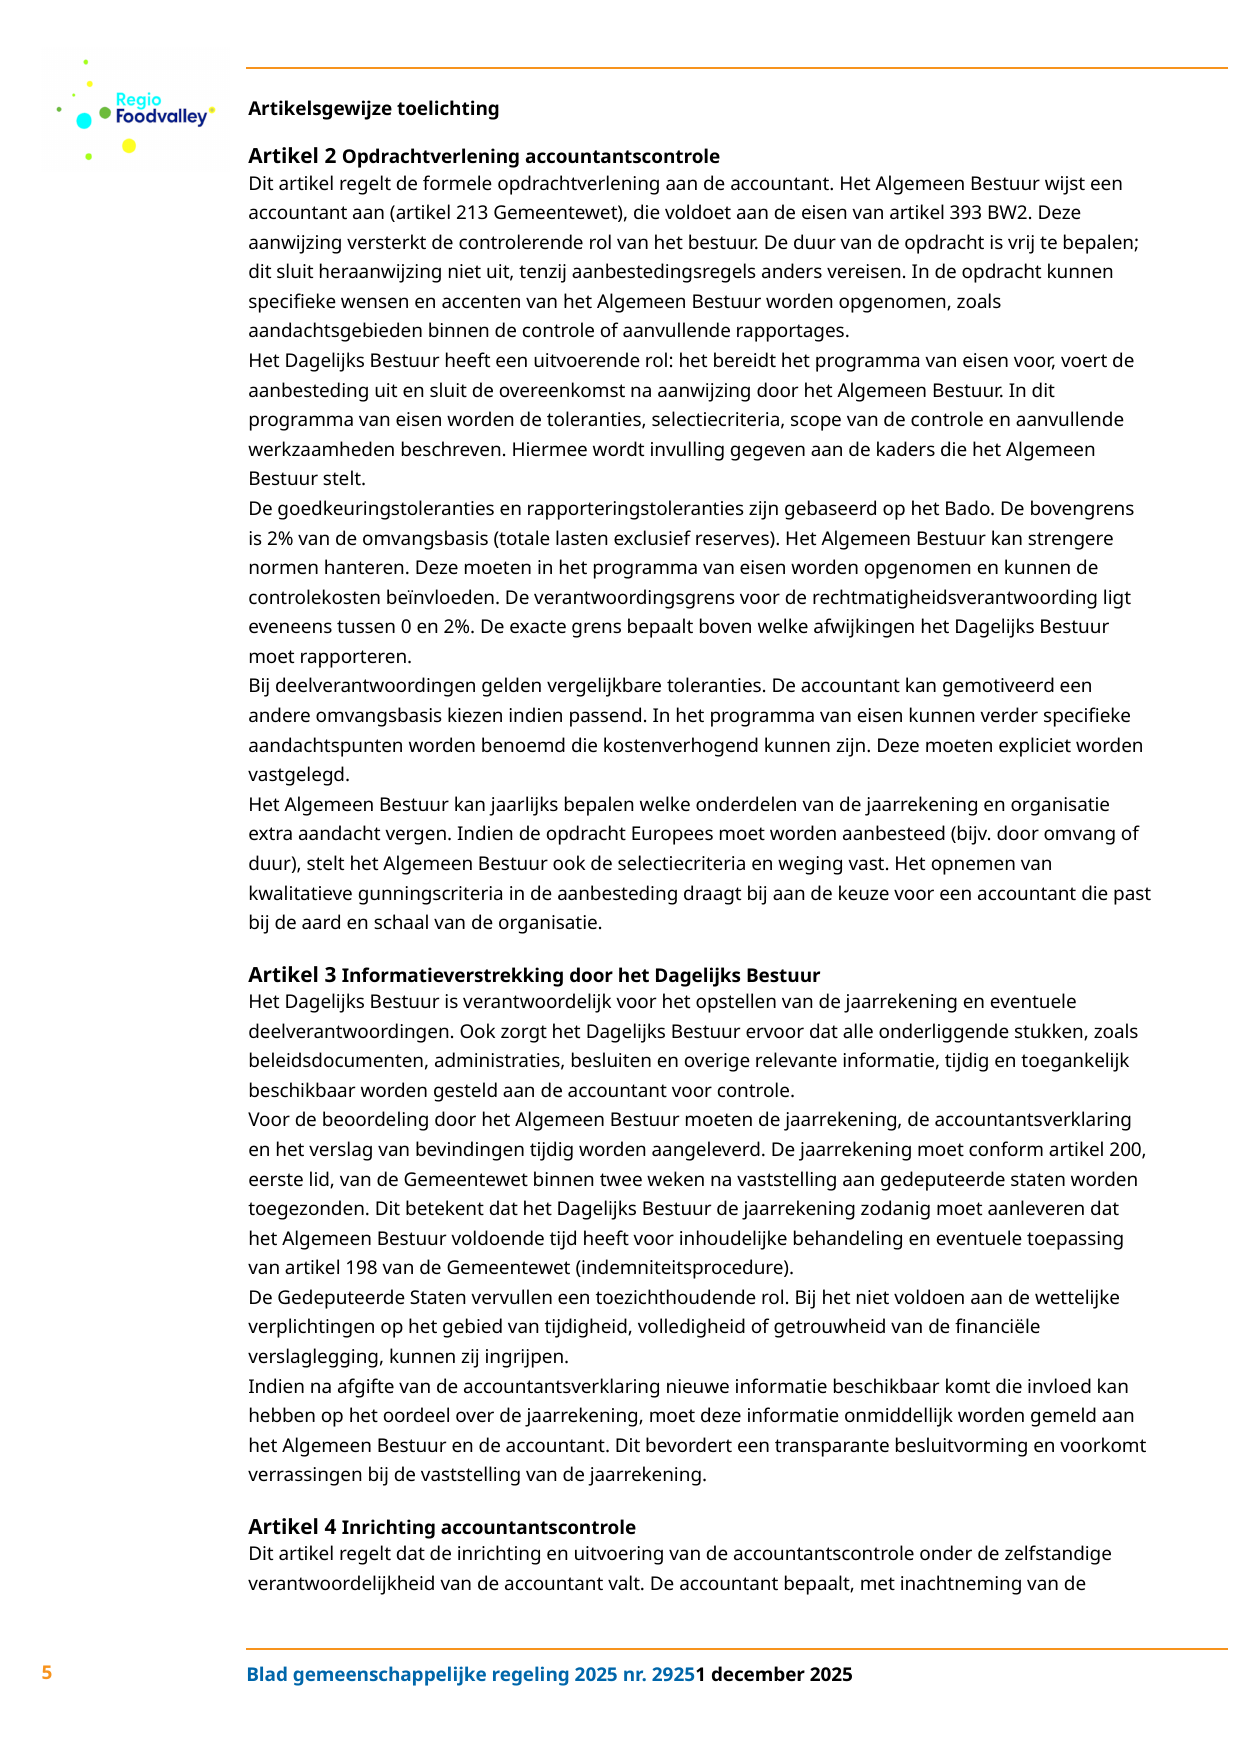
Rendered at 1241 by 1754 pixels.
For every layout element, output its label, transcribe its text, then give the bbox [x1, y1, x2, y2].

text Artikelsgewijze toelichting [248, 95, 1152, 121]
text Het Algemeen Bestuur kan jaarlijks bepalen welke onderdelen van de jaarrekening en organisatie extra aandacht vergen. Indien de opdracht Europees moet worden aanbesteed (bijv. door omvang of duur), stelt het Algemeen Bestuur ook de selectiecriteria en weging vast. Het opnemen van kwalitatieve gunningscriteria in de aanbesteding draagt bij aan de keuze voor een accountant die past bij de aard en schaal van de organisatie. [248, 791, 1152, 935]
text De Gedeputeerde Staten vervullen een toezichthoudende rol. Bij het niet voldoen aan de wettelijke verplichtingen op het gebied van tijdigheid, volledigheid of getrouwheid van de financiële verslaglegging, kunnen zij ingrijpen. [248, 1284, 1152, 1369]
text Artikel 4 Inrichting accountantscontrole [248, 1512, 1152, 1540]
text Het Dagelijks Bestuur is verantwoordelijk voor het opstellen van de jaarrekening en eventuele deelverantwoordingen. Ook zorgt het Dagelijks Bestuur ervoor dat alle onderliggende stukken, zoals beleidsdocumenten, administraties, besluiten en overige relevante informatie, tijdig en toegankelijk beschikbaar worden gesteld aan de accountant voor controle. [248, 988, 1152, 1103]
text Indien na afgifte van de accountantsverklaring nieuwe informatie beschikbaar komt die invloed kan hebben op het oordeel over de jaarrekening, moet deze informatie onmiddellijk worden gemeld aan het Algemeen Bestuur en de accountant. Dit bevordert een transparante besluitvorming en voorkomt verrassingen bij de vaststelling van de jaarrekening. [248, 1373, 1152, 1487]
picture [41, 47, 231, 172]
text Artikel 2 Opdrachtverlening accountantscontrole [248, 141, 1152, 170]
text Bij deelverantwoordingen gelden vergelijkbare toleranties. De accountant kan gemotiveerd een andere omvangsbasis kiezen indien passend. In het programma van eisen kunnen verder specifieke aandachtspunten worden benoemd die kostenverhogend kunnen zijn. Deze moeten expliciet worden vastgelegd. [248, 673, 1152, 787]
text De goedkeuringstoleranties en rapporteringstoleranties zijn gebaseerd op het Bado. De bovengrens is 2% van de omvangsbasis (totale lasten exclusief reserves). Het Algemeen Bestuur kan strengere normen hanteren. Deze moeten in het programma van eisen worden opgenomen en kunnen de controlekosten beïnvloeden. De verantwoordingsgrens voor de rechtmatigheidsverantwoording ligt eveneens tussen 0 en 2%. De exacte grens bepaalt boven welke afwijkingen het Dagelijks Bestuur moet rapporteren. [248, 495, 1152, 669]
text Voor de beoordeling door het Algemeen Bestuur moeten de jaarrekening, de accountantsverklaring en het verslag van bevindingen tijdig worden aangeleverd. De jaarrekening moet conform artikel 200, eerste lid, van de Gemeentewet binnen twee weken na vaststelling aan gedeputeerde staten worden toegezonden. Dit betekent dat het Dagelijks Bestuur de jaarrekening zodanig moet aanleveren dat het Algemeen Bestuur voldoende tijd heeft voor inhoudelijke behandeling en eventuele toepassing van artikel 198 van de Gemeentewet (indemniteitsprocedure). [248, 1107, 1152, 1280]
text Dit artikel regelt de formele opdrachtverlening aan de accountant. Het Algemeen Bestuur wijst een accountant aan (artikel 213 Gemeentewet), die voldoet aan de eisen van artikel 393 BW2. Deze aanwijzing versterkt de controlerende rol van het bestuur. De duur van de opdracht is vrij te bepalen; dit sluit heraanwijzing niet uit, tenzij aanbestedingsregels anders vereisen. In de opdracht kunnen specifieke wensen en accenten van het Algemeen Bestuur worden opgenomen, zoals aandachtsgebieden binnen de controle of aanvullende rapportages. [248, 170, 1152, 343]
text Dit artikel regelt dat de inrichting en uitvoering van de accountantscontrole onder de zelfstandige verantwoordelijkheid van de accountant valt. De accountant bepaalt, met inachtneming van de [248, 1540, 1152, 1596]
text Artikel 3 Informatieverstrekking door het Dagelijks Bestuur [248, 960, 1152, 988]
text Het Dagelijks Bestuur heeft een uitvoerende rol: het bereidt het programma van eisen voor, voert de aanbesteding uit en sluit de overeenkomst na aanwijzing door het Algemeen Bestuur. In dit programma van eisen worden de toleranties, selectiecriteria, scope van de controle en aanvullende werkzaamheden beschreven. Hiermee wordt invulling gegeven aan de kaders die het Algemeen Bestuur stelt. [248, 347, 1152, 491]
